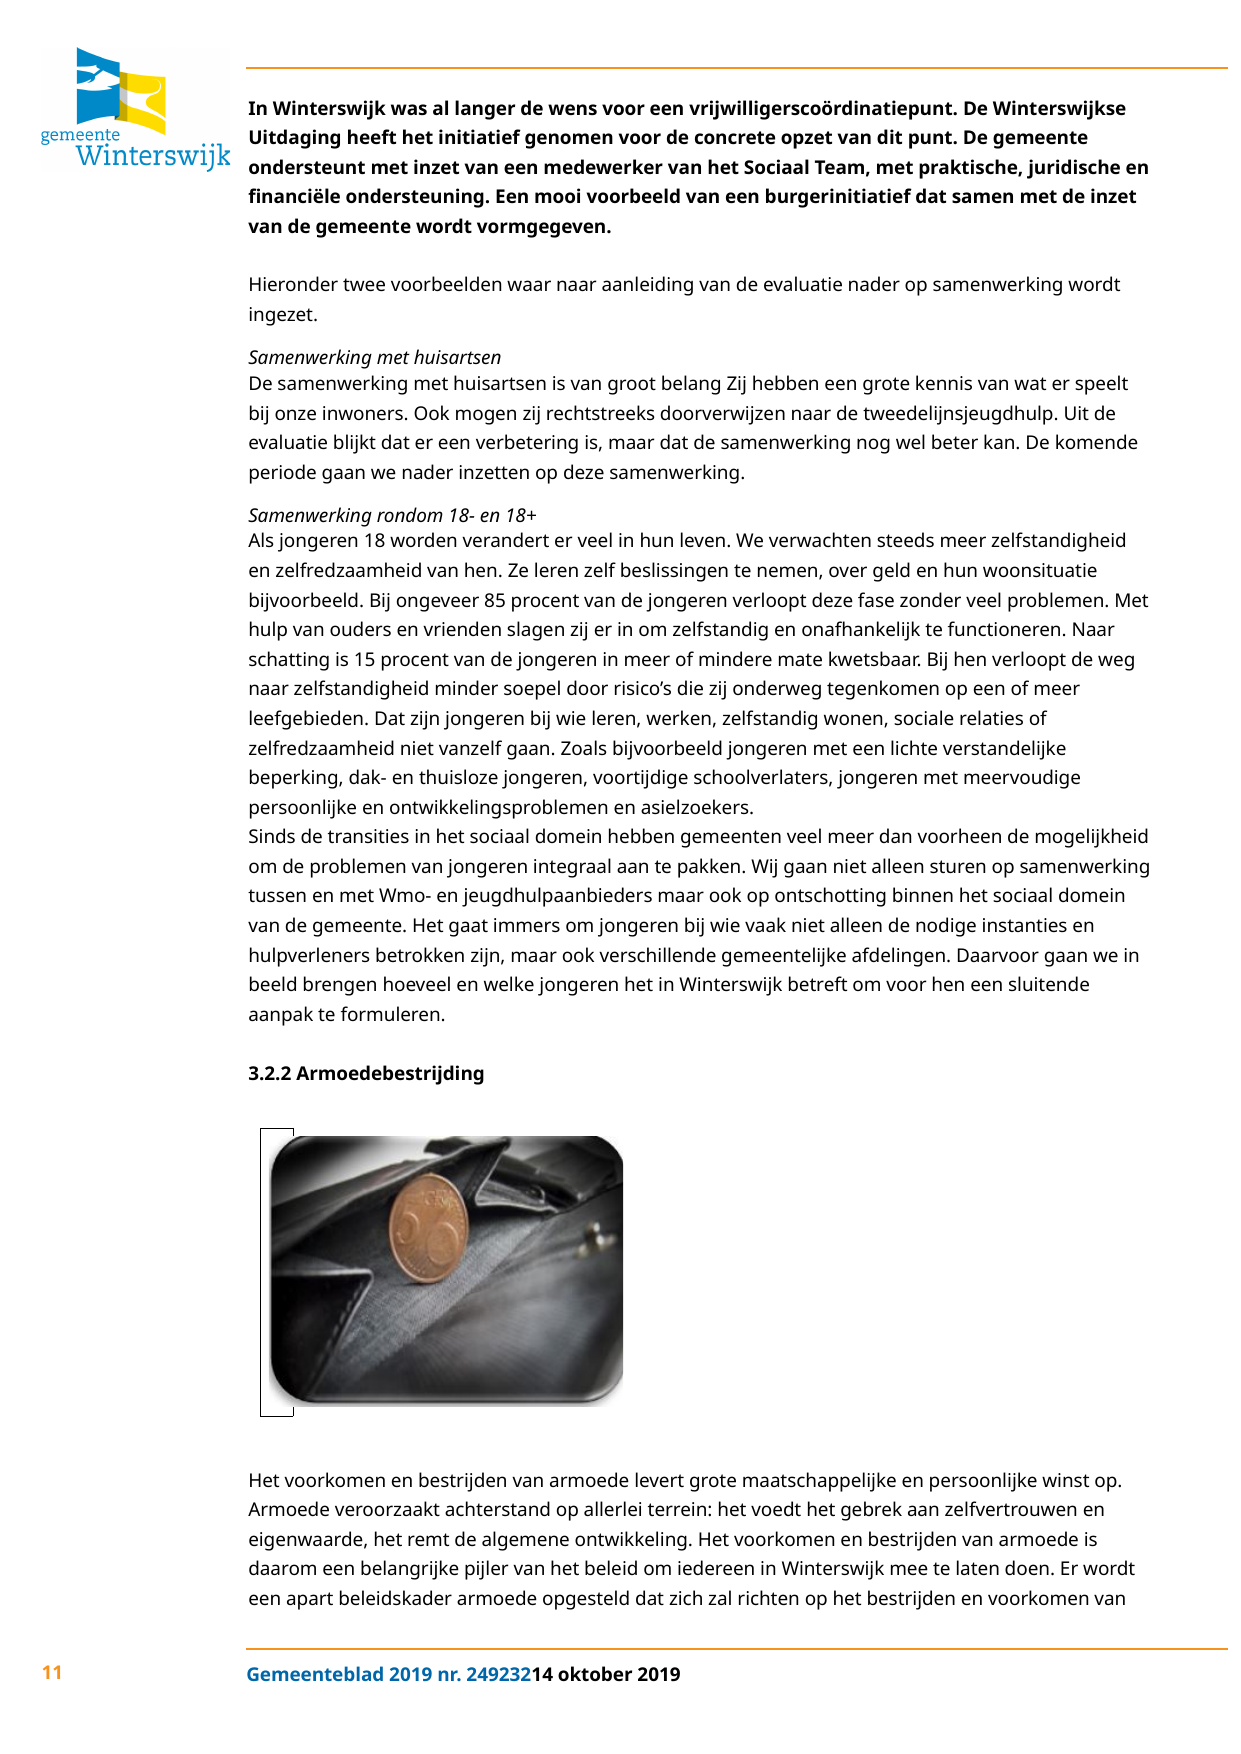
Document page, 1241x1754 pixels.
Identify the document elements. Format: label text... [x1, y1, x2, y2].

text Sinds de transities in het sociaal domein hebben gemeenten veel meer dan voorheen de mogelijkheid om de problemen van jongeren integraal aan te pakken. Wij gaan niet alleen sturen op samenwerking tussen en met Wmo- en jeugdhulpaanbieders maar ook op ontschotting binnen het sociaal domein van de gemeente. Het gaat immers om jongeren bij wie vaak niet alleen de nodige instanties en hulpverleners betrokken zijn, maar ook verschillende gemeentelijke afdelingen. Daarvoor gaan we in beeld brengen hoeveel en welke jongeren het in Winterswijk betreft om voor hen een sluitende aanpak te formuleren. [248, 823, 1152, 1027]
text Samenwerking rondom 18- en 18+ [248, 502, 1152, 528]
text Als jongeren 18 worden verandert er veel in hun leven. We verwachten steeds meer zelfstandigheid en zelfredzaamheid van hen. Ze leren zelf beslissingen te nemen, over geld en hun woonsituatie bijvoorbeeld. Bij ongeveer 85 procent van de jongeren verloopt deze fase zonder veel problemen. Met hulp van ouders en vrienden slagen zij er in om zelfstandig en onafhankelijk te functioneren. Naar schatting is 15 procent van de jongeren in meer of mindere mate kwetsbaar. Bij hen verloopt de weg naar zelfstandigheid minder soepel door risico’s die zij onderweg tegenkomen op een of meer leefgebieden. Dat zijn jongeren bij wie leren, werken, zelfstandig wonen, sociale relaties of zelfredzaamheid niet vanzelf gaan. Zoals bijvoorbeeld jongeren met een lichte verstandelijke beperking, dak- en thuisloze jongeren, voortijdige schoolverlaters, jongeren met meervoudige persoonlijke en ontwikkelingsproblemen en asielzoekers. [248, 528, 1152, 820]
picture [225, 153, 231, 162]
picture [41, 47, 231, 172]
table_header In Winterswijk was al langer de wens voor een vrijwilligerscoördinatiepunt. De Winterswijkse Uitdaging heeft het initiatief genomen voor de concrete opzet van dit punt. De gemeente ondersteunt met inzet van een medewerker van het Sociaal Team, met praktische, juridische en financiële ondersteuning. Een mooi voorbeeld van een burgerinitiatief dat samen met de inzet van de gemeente wordt vormgegeven. [248, 95, 1152, 239]
text Het voorkomen en bestrijden van armoede levert grote maatschappelijke en persoonlijke winst op. Armoede veroorzaakt achterstand op allerlei terrein: het voedt het gebrek aan zelfvertrouwen en eigenwaarde, het remt de algemene ontwikkeling. Het voorkomen en bestrijden van armoede is daarom een belangrijke pijler van het beleid om iedereen in Winterswijk mee te laten doen. Er wordt een apart beleidskader armoede opgesteld dat zich zal richten op het bestrijden en voorkomen van [248, 1467, 1152, 1611]
text 3.2.2 Armoedebestrijding [248, 1060, 1152, 1086]
picture [268, 1136, 624, 1407]
text De samenwerking met huisartsen is van groot belang Zij hebben een grote kennis van wat er speelt bij onze inwoners. Ook mogen zij rechtstreeks doorverwijzen naar de tweedelijnsjeugdhulp. Uit de evaluatie blijkt dat er een verbetering is, maar dat de samenwerking nog wel beter kan. De komende periode gaan we nader inzetten op deze samenwerking. [248, 370, 1152, 484]
text Samenwerking met huisartsen [248, 344, 1152, 370]
text Hieronder twee voorbeelden waar naar aanleiding van de evaluatie nader op samenwerking wordt ingezet. [248, 272, 1152, 327]
